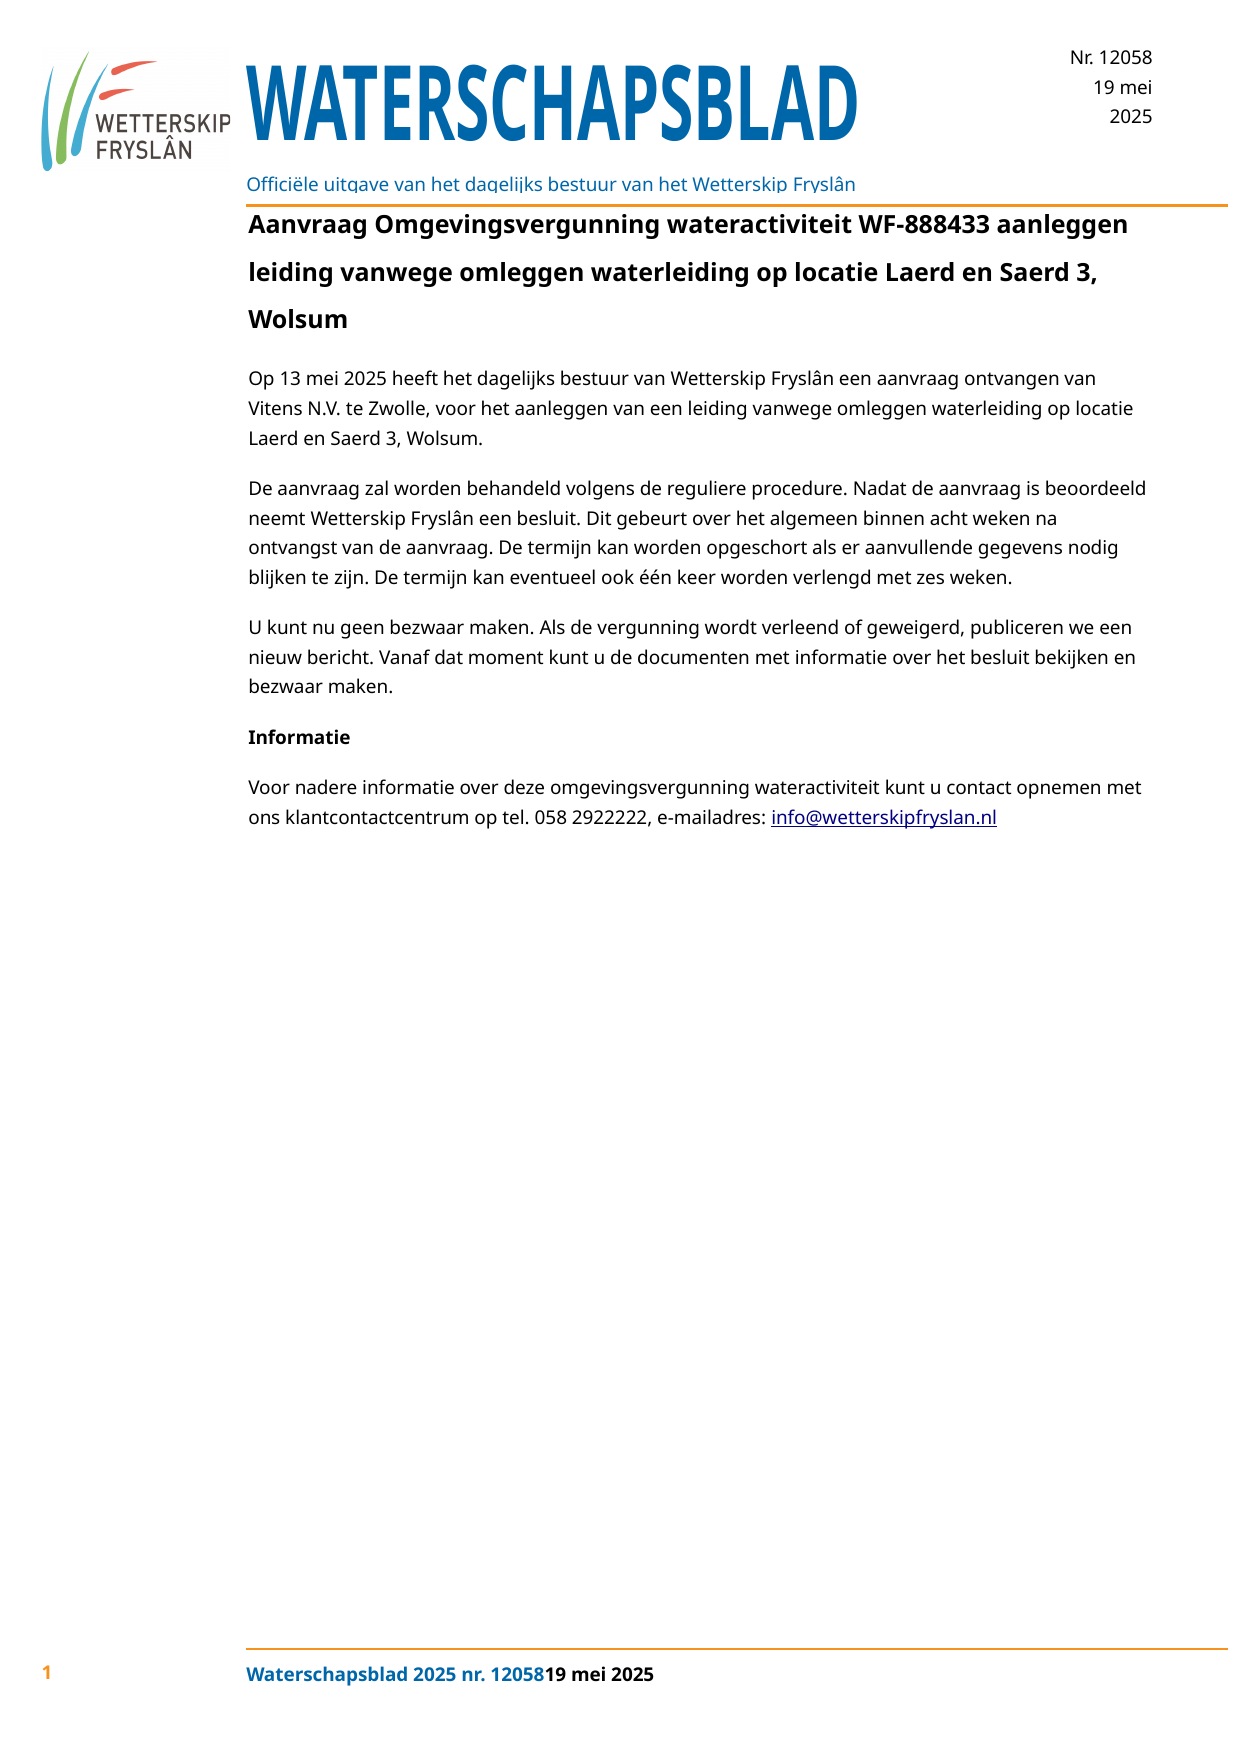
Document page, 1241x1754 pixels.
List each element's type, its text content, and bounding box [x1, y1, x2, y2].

text Informatie [248, 724, 1152, 749]
text Op 13 mei 2025 heeft het dagelijks bestuur van Wetterskip Fryslân een aanvraag ontvangen van Vitens N.V. te Zwolle, voor het aanleggen van een leiding vanwege omleggen waterleiding op locatie Laerd en Saerd 3, Wolsum. [248, 366, 1152, 450]
text U kunt nu geen bezwaar maken. Als de vergunning wordt verleend of geweigerd, publiceren we een nieuw bericht. Vanaf dat moment kunt u de documenten met informatie over het besluit bekijken en bezwaar maken. [248, 614, 1152, 699]
picture [41, 47, 231, 172]
text De aanvraag zal worden behandeld volgens de reguliere procedure. Nadat de aanvraag is beoordeeld neemt Wetterskip Fryslân een besluit. Dit gebeurt over het algemeen binnen acht weken na ontvangst van de aanvraag. De termijn kan worden opgeschort als er aanvullende gegevens nodig blijken te zijn. De termijn kan eventueel ook één keer worden verlengd met zes weken. [248, 475, 1152, 589]
text Aanvraag Omgevingsvergunning wateractiviteit WF-888433 aanleggen leiding vanwege omleggen waterleiding op locatie Laerd en Saerd 3, Wolsum [248, 207, 1152, 336]
text Voor nadere informatie over deze omgevingsvergunning wateractiviteit kunt u contact opnemen met ons klantcontactcentrum op tel. 058 2922222, e-mailadres: info@wetterskipfryslan.nl [248, 774, 1152, 829]
